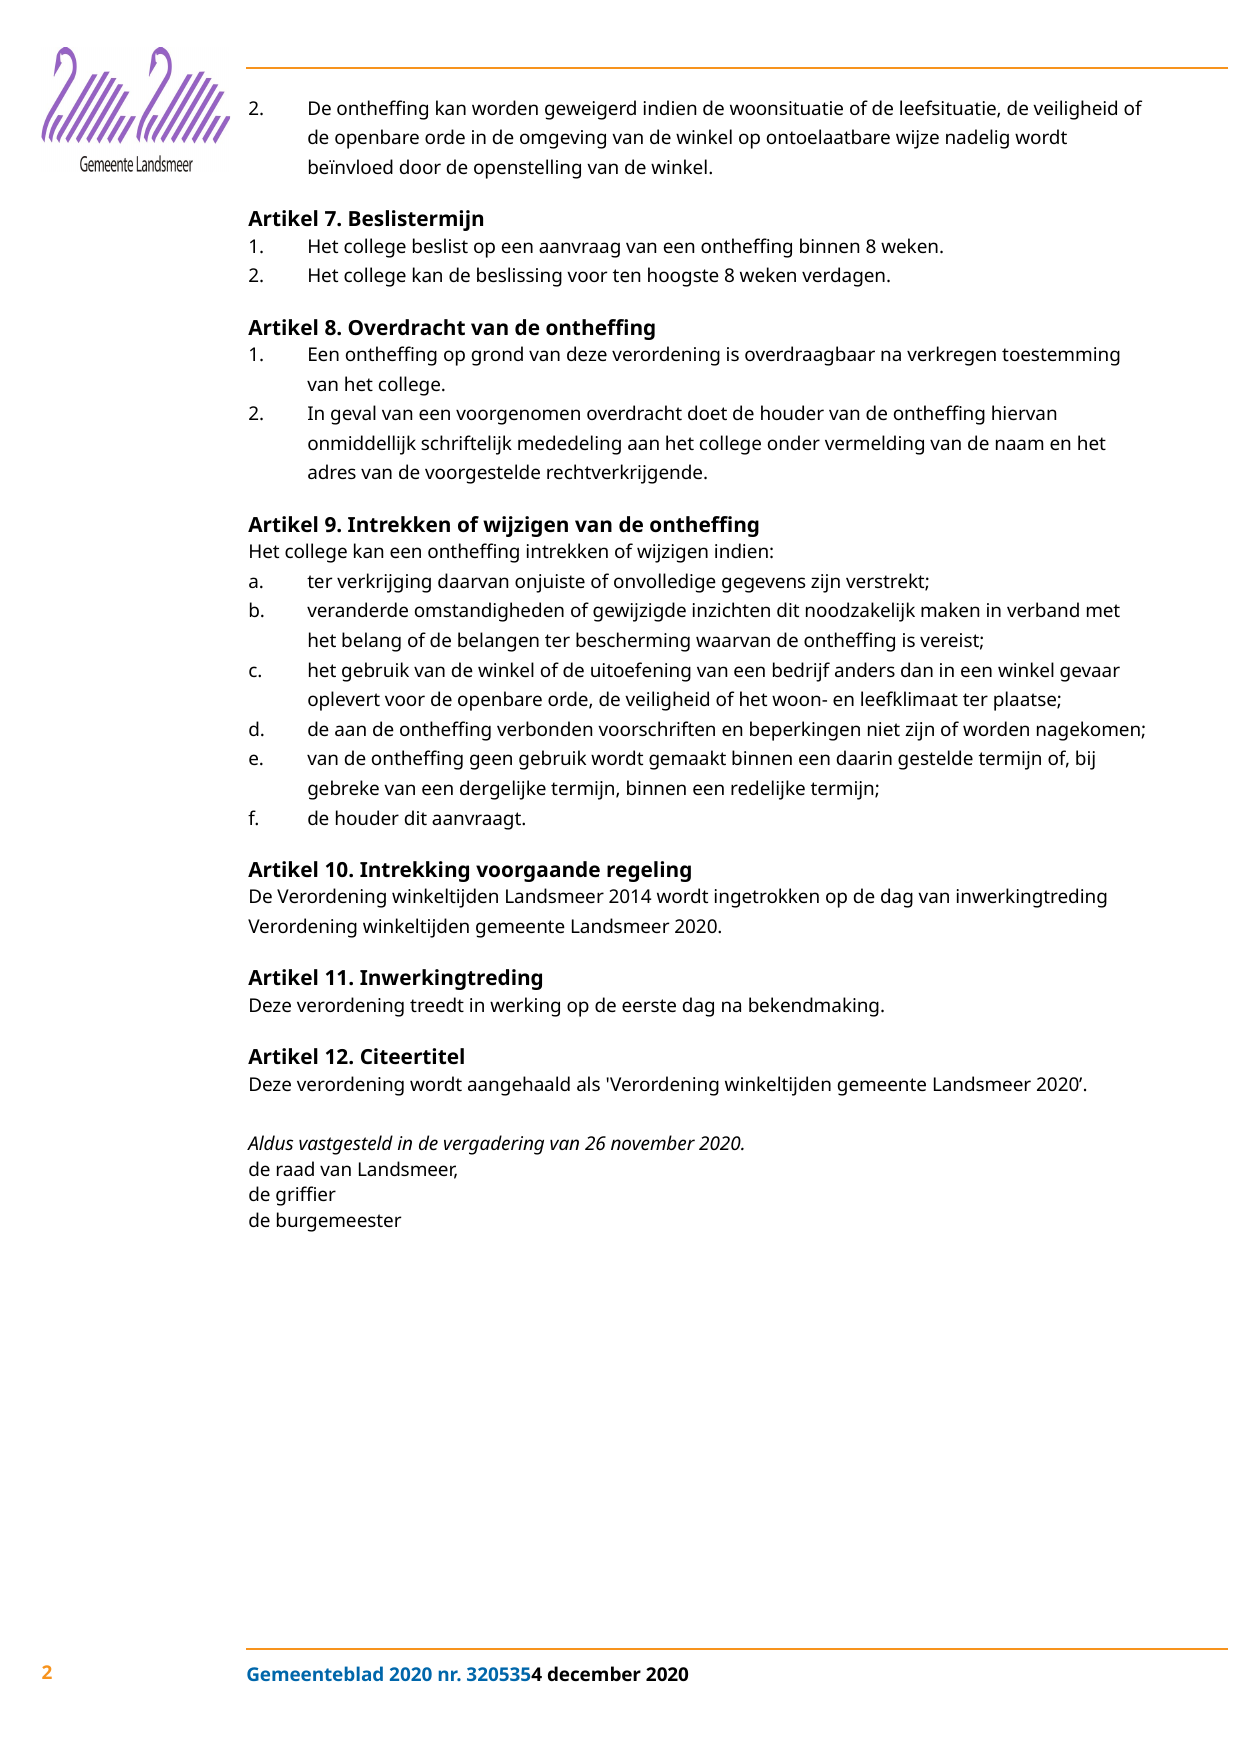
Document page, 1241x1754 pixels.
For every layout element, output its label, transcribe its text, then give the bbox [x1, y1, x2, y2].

text Deze verordening treedt in werking op de eerste dag na bekendmaking. [248, 992, 1152, 1018]
text de burgemeester [248, 1207, 1152, 1233]
text Artikel 11. Inwerkingtreding [248, 963, 1152, 992]
list De ontheffing kan worden geweigerd indien de woonsituatie of de leefsituatie, de veiligheid of de openbare orde in de omgeving van de winkel op ontoelaatbare wijze nadelig wordt beïnvloed door de openstelling van de winkel. [248, 95, 1152, 180]
text de raad van Landsmeer, [248, 1156, 1152, 1181]
text De Verordening winkeltijden Landsmeer 2014 wordt ingetrokken op de dag van inwerkingtreding Verordening winkeltijden gemeente Landsmeer 2020. [248, 883, 1152, 939]
list Het college kan de beslissing voor ten hoogste 8 weken verdagen. [248, 262, 1152, 288]
list In geval van een voorgenomen overdracht doet de houder van de ontheffing hiervan onmiddellijk schriftelijk mededeling aan het college onder vermelding van de naam en het adres van de voorgestelde rechtverkrijgende. [248, 400, 1152, 485]
text Artikel 12. Citeertitel [248, 1042, 1152, 1071]
list van de ontheffing geen gebruik wordt gemaakt binnen een daarin gestelde termijn of, bij gebreke van een dergelijke termijn, binnen een redelijke termijn; [248, 746, 1152, 801]
list Een ontheffing op grond van deze verordening is overdraagbaar na verkregen toestemming van het college. [248, 341, 1152, 397]
list het gebruik van de winkel of de uitoefening van een bedrijf anders dan in een winkel gevaar oplevert voor de openbare orde, de veiligheid of het woon- en leefklimaat ter plaatse; [248, 657, 1152, 712]
list de aan de ontheffing verbonden voorschriften en beperkingen niet zijn of worden nagekomen; [248, 716, 1152, 742]
text Het college kan een ontheffing intrekken of wijzigen indien: [248, 538, 1152, 564]
text de griffier [248, 1181, 1152, 1207]
list Het college beslist op een aanvraag van een ontheffing binnen 8 weken. [248, 233, 1152, 258]
list ter verkrijging daarvan onjuiste of onvolledige gegevens zijn verstrekt; [248, 568, 1152, 594]
text Artikel 10. Intrekking voorgaande regeling [248, 855, 1152, 883]
list veranderde omstandigheden of gewijzigde inzichten dit noodzakelijk maken in verband met het belang of de belangen ter bescherming waarvan de ontheffing is vereist; [248, 598, 1152, 653]
text Artikel 9. Intrekken of wijzigen van de ontheffing [248, 510, 1152, 538]
list de houder dit aanvraagt. [248, 805, 1152, 830]
picture [41, 47, 231, 172]
text Artikel 7. Beslistermijn [248, 204, 1152, 233]
text Artikel 8. Overdracht van de ontheffing [248, 313, 1152, 341]
text Deze verordening wordt aangehaald als 'Verordening winkeltijden gemeente Landsmeer 2020’. [248, 1071, 1152, 1097]
text Aldus vastgesteld in de vergadering van 26 november 2020. [248, 1130, 1152, 1156]
